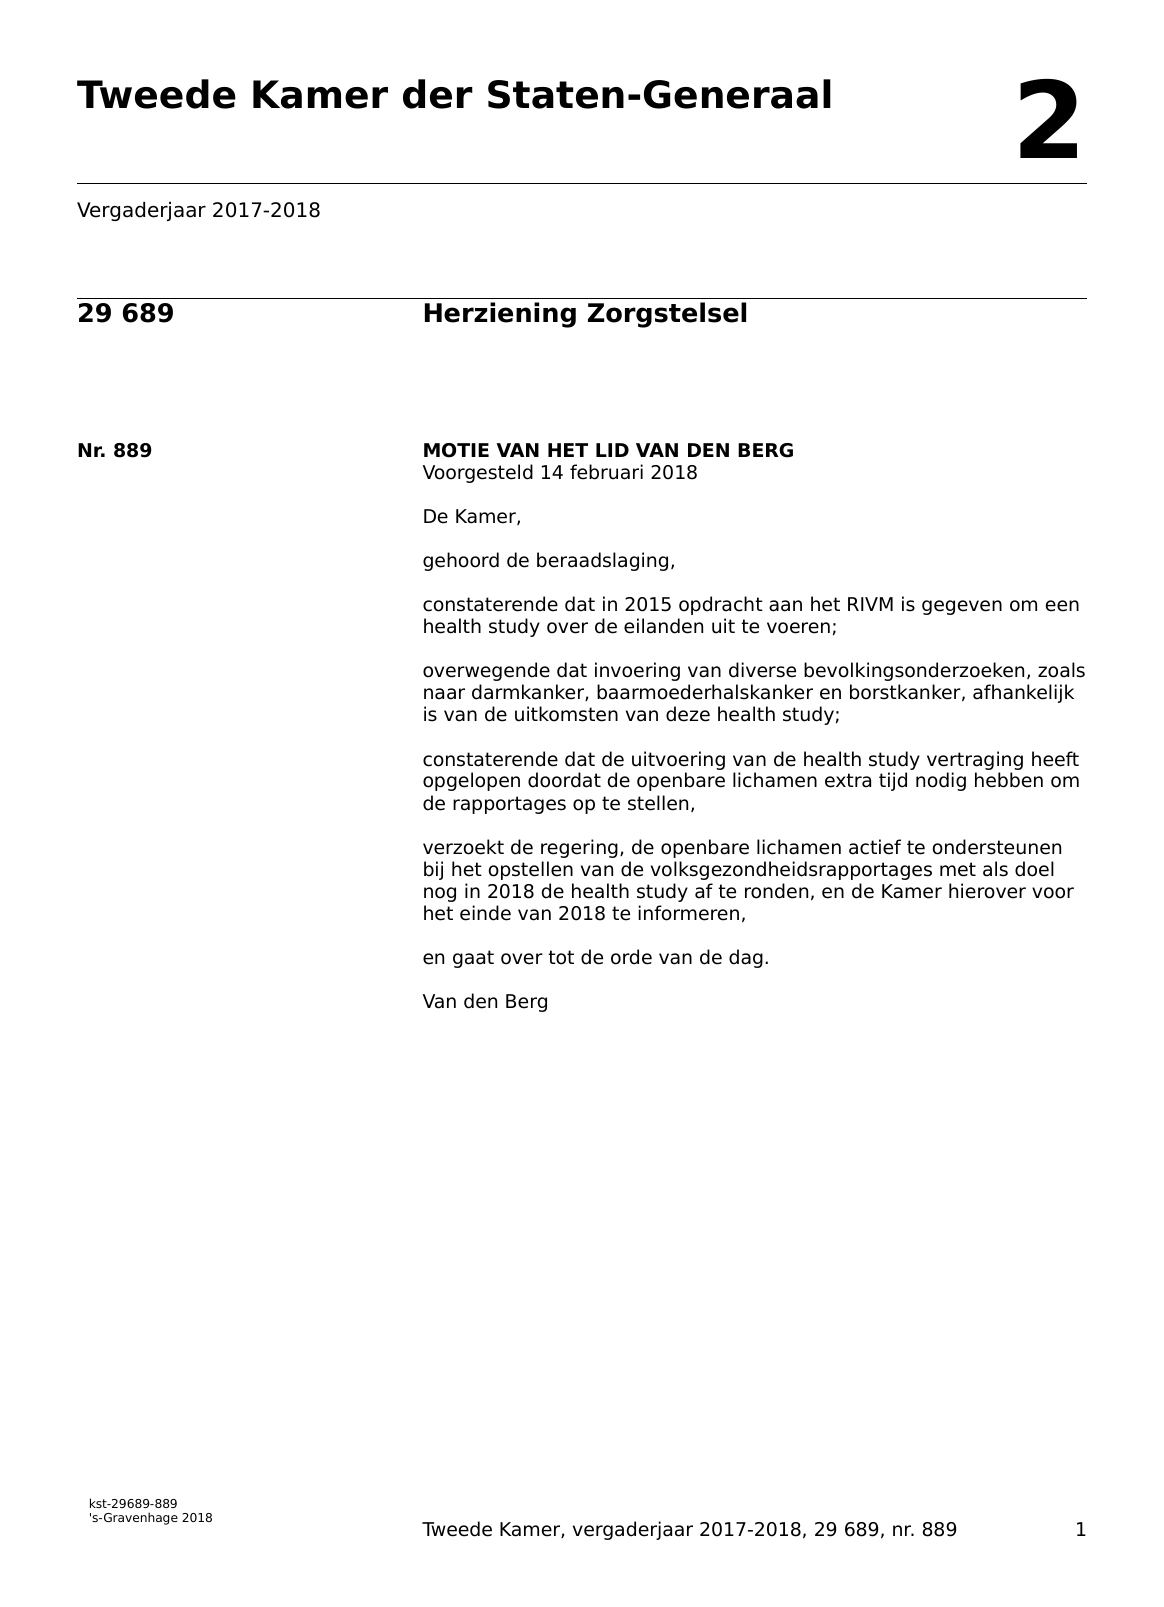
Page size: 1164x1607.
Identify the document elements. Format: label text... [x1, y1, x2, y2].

text overwegende dat invoering van diverse bevolkingsonderzoeken, zoals naar darmkanker, baarmoederhalskanker en borstkanker, afhankelijk is van de uitkomsten van deze health study; [422, 660, 1087, 726]
subtitle Nr. 889 MOTIE VAN HET LID VAN DEN BERG [77, 440, 1087, 462]
table_cell Vergaderjaar 2017-2018 [77, 184, 1087, 298]
text kst-29689-889 [88, 1497, 323, 1511]
text en gaat over tot de orde van de dag. [422, 947, 1087, 969]
text gehoord de beraadslaging, [422, 550, 1087, 572]
text 's-Gravenhage 2018 [88, 1511, 323, 1525]
table_header 2 [886, 59, 1087, 183]
text De Kamer, [422, 506, 1087, 528]
text verzoekt de regering, de openbare lichamen actief te ondersteunen bij het opstellen van de volksgezondheidsrapportages met als doel nog in 2018 de health study af te ronden, en de Kamer hierover voor het einde van 2018 te informeren, [422, 837, 1087, 924]
subtitle 29 689 Herziening Zorgstelsel [77, 299, 1087, 329]
text Van den Berg [422, 991, 1087, 1013]
text constaterende dat de uitvoering van de health study vertraging heeft opgelopen doordat de openbare lichamen extra tijd nodig hebben om de rapportages op te stellen, [422, 748, 1087, 814]
text constaterende dat in 2015 opdracht aan het RIVM is gegeven om een health study over de eilanden uit te voeren; [422, 594, 1087, 638]
text Voorgesteld 14 februari 2018 [422, 462, 1087, 484]
table_header Tweede Kamer der Staten-Generaal [77, 59, 886, 183]
